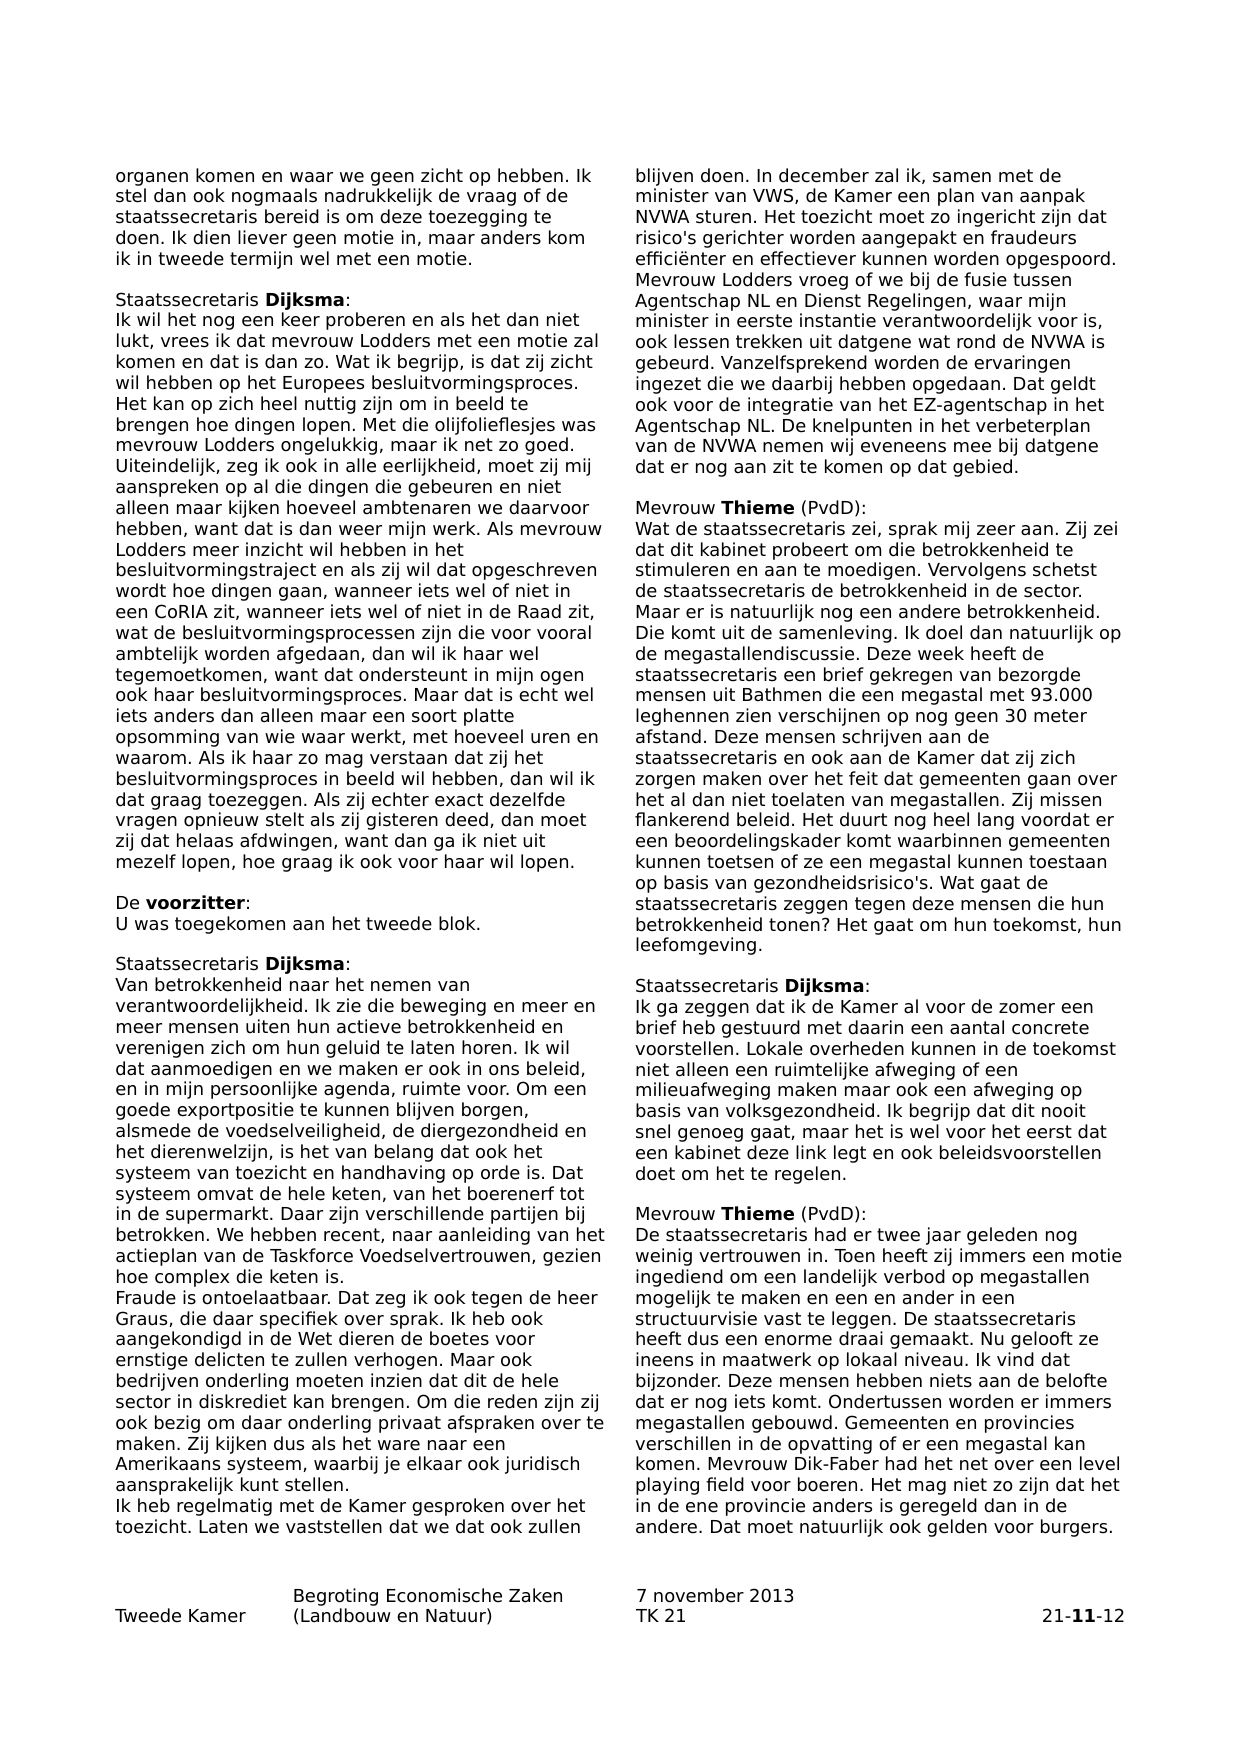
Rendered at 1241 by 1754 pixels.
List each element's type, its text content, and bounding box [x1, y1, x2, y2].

text U was toegekomen aan het tweede blok. [115, 913, 605, 934]
text Ik wil het nog een keer proberen en als het dan niet lukt, vrees ik dat mevrouw Lodders met een motie zal komen en dat is dan zo. Wat ik begrijp, is dat zij zicht wil hebben op het Europees besluitvormingsproces. Het kan op zich heel nuttig zijn om in beeld te brengen hoe dingen lopen. Met die olijfolieflesjes was mevrouw Lodders ongelukkig, maar ik net zo goed. Uiteindelijk, zeg ik ook in alle eerlijkheid, moet zij mij aanspreken op al die dingen die gebeuren en niet alleen maar kijken hoeveel ambtenaren we daarvoor hebben, want dat is dan weer mijn werk. Als mevrouw Lodders meer inzicht wil hebben in het besluitvormingstraject en als zij wil dat opgeschreven wordt hoe dingen gaan, wanneer iets wel of niet in een CoRIA zit, wanneer iets wel of niet in de Raad zit, wat de besluitvormingsprocessen zijn die voor vooral ambtelijk worden afgedaan, dan wil ik haar wel tegemoetkomen, want dat ondersteunt in mijn ogen ook haar besluitvormingsproces. Maar dat is echt wel iets anders dan alleen maar een soort platte opsomming van wie waar werkt, met hoeveel uren en waarom. Als ik haar zo mag verstaan dat zij het besluitvormingsproces in beeld wil hebben, dan wil ik dat graag toezeggen. Als zij echter exact dezelfde vragen opnieuw stelt als zij gisteren deed, dan moet zij dat helaas afdwingen, want dan ga ik niet uit mezelf lopen, hoe graag ik ook voor haar wil lopen. [115, 310, 605, 873]
text Ik ga zeggen dat ik de Kamer al voor de zomer een brief heb gestuurd met daarin een aantal concrete voorstellen. Lokale overheden kunnen in de toekomst niet alleen een ruimtelijke afweging of een milieuafweging maken maar ook een afweging op basis van volksgezondheid. Ik begrijp dat dit nooit snel genoeg gaat, maar het is wel voor het eerst dat een kabinet deze link legt en ook beleidsvoorstellen doet om het te regelen. [635, 997, 1125, 1184]
text Mevrouw Thieme (PvdD): [635, 498, 1125, 518]
text Staatssecretaris Dijksma: [635, 976, 1125, 997]
text Van betrokkenheid naar het nemen van verantwoordelijkheid. Ik zie die beweging en meer en meer mensen uiten hun actieve betrokkenheid en verenigen zich om hun geluid te laten horen. Ik wil dat aanmoedigen en we maken er ook in ons beleid, en in mijn persoonlijke agenda, ruimte voor. Om een goede exportpositie te kunnen blijven borgen, alsmede de voedselveiligheid, de diergezondheid en het dierenwelzijn, is het van belang dat ook het systeem van toezicht en handhaving op orde is. Dat systeem omvat de hele keten, van het boerenerf tot in de supermarkt. Daar zijn verschillende partijen bij betrokken. We hebben recent, naar aanleiding van het actieplan van de Taskforce Voedselvertrouwen, gezien hoe complex die keten is. [115, 975, 605, 1287]
text organen komen en waar we geen zicht op hebben. Ik stel dan ook nogmaals nadrukkelijk de vraag of de staatssecretaris bereid is om deze toezegging te doen. Ik dien liever geen motie in, maar anders kom ik in tweede termijn wel met een motie. [115, 165, 605, 269]
text Staatssecretaris Dijksma: [115, 289, 605, 310]
text Fraude is ontoelaatbaar. Dat zeg ik ook tegen de heer Graus, die daar specifiek over sprak. Ik heb ook aangekondigd in de Wet dieren de boetes voor ernstige delicten te zullen verhogen. Maar ook bedrijven onderling moeten inzien dat dit de hele sector in diskrediet kan brengen. Om die reden zijn zij ook bezig om daar onderling privaat afspraken over te maken. Zij kijken dus als het ware naar een Amerikaans systeem, waarbij je elkaar ook juridisch aansprakelijk kunt stellen. [115, 1287, 605, 1496]
text Ik heb regelmatig met de Kamer gesproken over het toezicht. Laten we vaststellen dat we dat ook zullen [115, 1496, 605, 1537]
text De voorzitter: [115, 893, 605, 913]
text Mevrouw Thieme (PvdD): [635, 1204, 1125, 1225]
text blijven doen. In december zal ik, samen met de minister van VWS, de Kamer een plan van aanpak NVWA sturen. Het toezicht moet zo ingericht zijn dat risico's gerichter worden aangepakt en fraudeurs efficiënter en effectiever kunnen worden opgespoord. Mevrouw Lodders vroeg of we bij de fusie tussen Agentschap NL en Dienst Regelingen, waar mijn minister in eerste instantie verantwoordelijk voor is, ook lessen trekken uit datgene wat rond de NVWA is gebeurd. Vanzelfsprekend worden de ervaringen ingezet die we daarbij hebben opgedaan. Dat geldt ook voor de integratie van het EZ-agentschap in het Agentschap NL. De knelpunten in het verbeterplan van de NVWA nemen wij eveneens mee bij datgene dat er nog aan zit te komen op dat gebied. [635, 165, 1125, 478]
text Staatssecretaris Dijksma: [115, 954, 605, 975]
text Wat de staatssecretaris zei, sprak mij zeer aan. Zij zei dat dit kabinet probeert om die betrokkenheid te stimuleren en aan te moedigen. Vervolgens schetst de staatssecretaris de betrokkenheid in de sector. Maar er is natuurlijk nog een andere betrokkenheid. Die komt uit de samenleving. Ik doel dan natuurlijk op de megastallendiscussie. Deze week heeft de staatssecretaris een brief gekregen van bezorgde mensen uit Bathmen die een megastal met 93.000 leghennen zien verschijnen op nog geen 30 meter afstand. Deze mensen schrijven aan de staatssecretaris en ook aan de Kamer dat zij zich zorgen maken over het feit dat gemeenten gaan over het al dan niet toelaten van megastallen. Zij missen flankerend beleid. Het duurt nog heel lang voordat er een beoordelingskader komt waarbinnen gemeenten kunnen toetsen of ze een megastal kunnen toestaan op basis van gezondheidsrisico's. Wat gaat de staatssecretaris zeggen tegen deze mensen die hun betrokkenheid tonen? Het gaat om hun toekomst, hun leefomgeving. [635, 518, 1125, 956]
text De staatssecretaris had er twee jaar geleden nog weinig vertrouwen in. Toen heeft zij immers een motie ingediend om een landelijk verbod op megastallen mogelijk te maken en een en ander in een structuurvisie vast te leggen. De staatssecretaris heeft dus een enorme draai gemaakt. Nu gelooft ze ineens in maatwerk op lokaal niveau. Ik vind dat bijzonder. Deze mensen hebben niets aan de belofte dat er nog iets komt. Ondertussen worden er immers megastallen gebouwd. Gemeenten en provincies verschillen in de opvatting of er een megastal kan komen. Mevrouw Dik-Faber had het net over een level playing field voor boeren. Het mag niet zo zijn dat het in de ene provincie anders is geregeld dan in de andere. Dat moet natuurlijk ook gelden voor burgers. [635, 1225, 1125, 1537]
